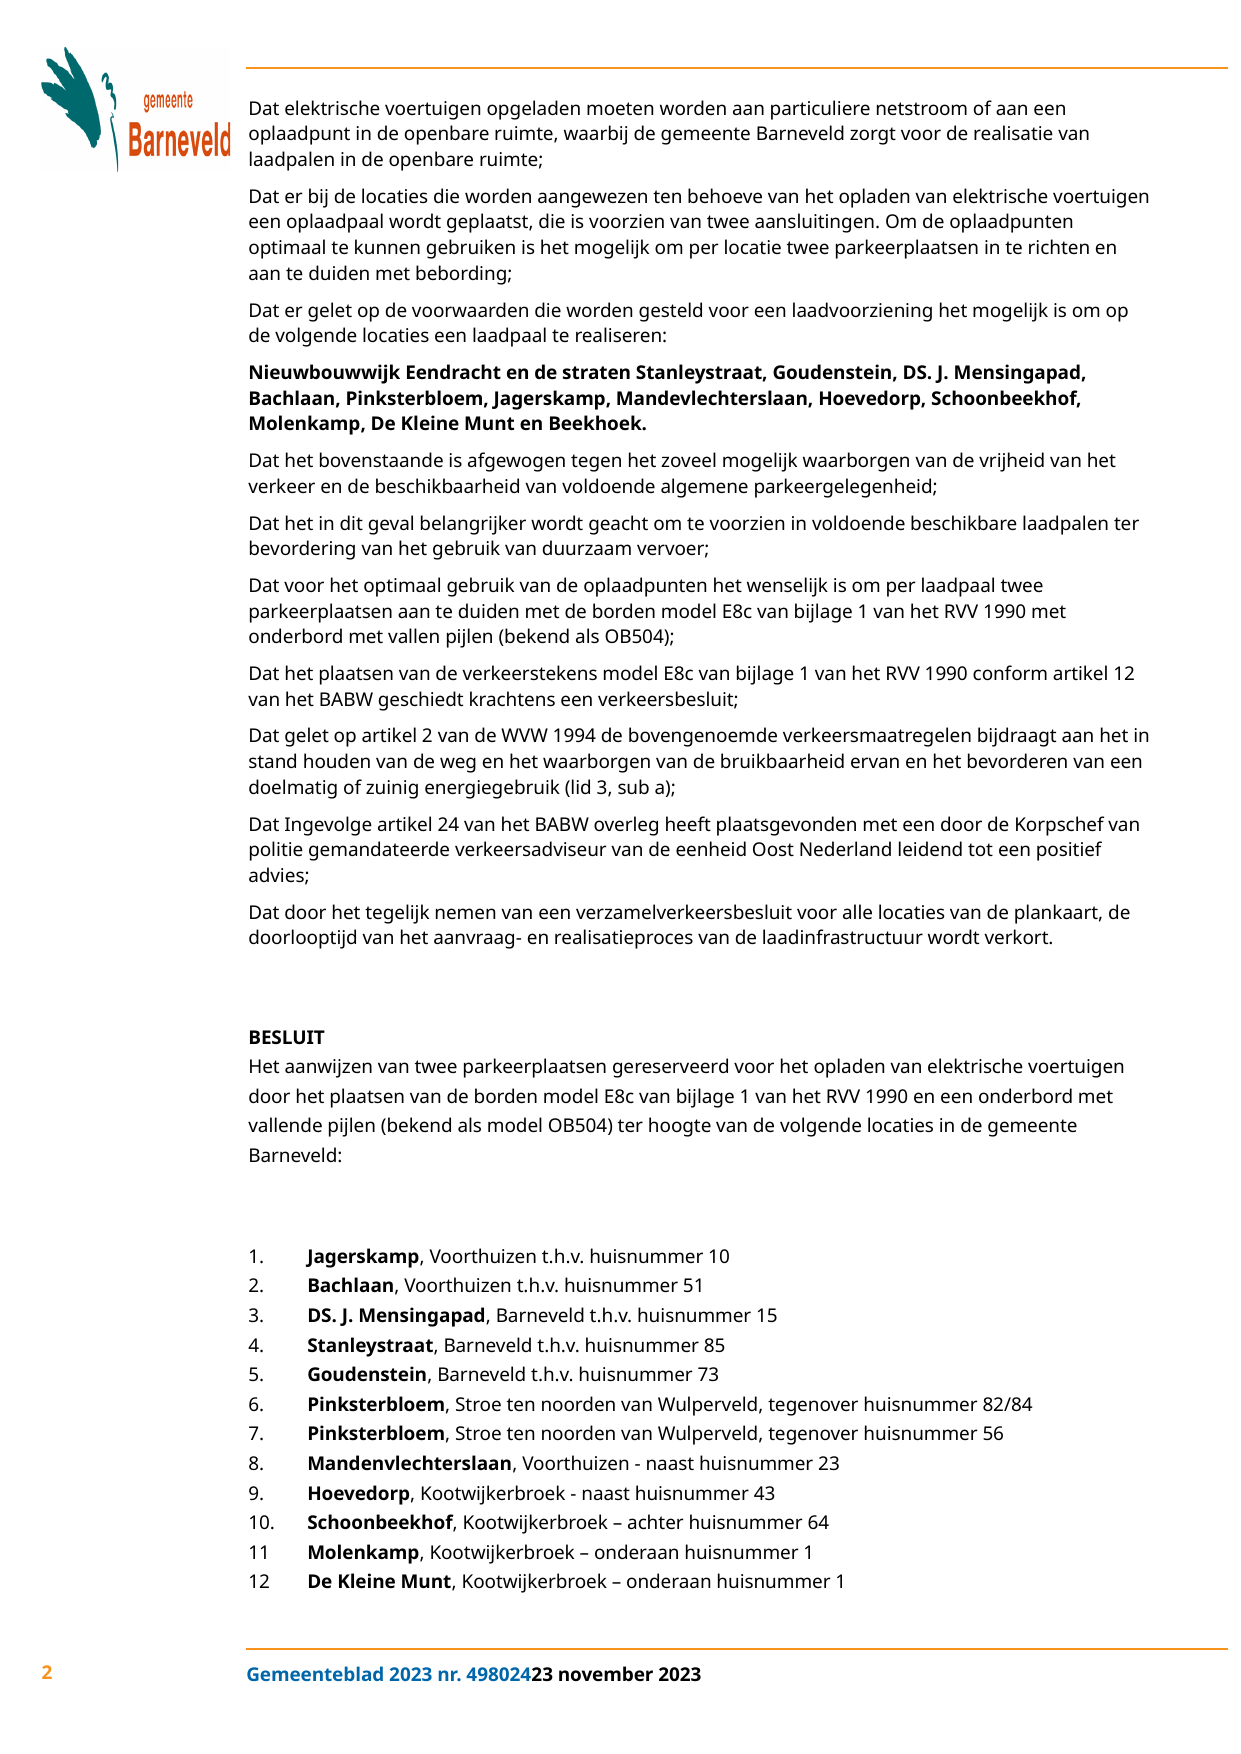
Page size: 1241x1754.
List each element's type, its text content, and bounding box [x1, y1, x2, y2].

list Bachlaan, Voorthuizen t.h.v. huisnummer 51 [248, 1273, 1152, 1298]
list De Kleine Munt, Kootwijkerbroek – onderaan huisnummer 1 [248, 1568, 1152, 1594]
picture [41, 47, 231, 172]
list Stanleystraat, Barneveld t.h.v. huisnummer 85 [248, 1332, 1152, 1358]
text Nieuwbouwwijk Eendracht en de straten Stanleystraat, Goudenstein, DS. J. Mensingapad, Bachlaan, Pinksterbloem, Jagerskamp, Mandevlechterslaan, Hoevedorp, Schoonbeekhof, Molenkamp, De Kleine Munt en Beekhoek. [248, 359, 1152, 436]
text Dat door het tegelijk nemen van een verzamelverkeersbesluit voor alle locaties van de plankaart, de doorlooptijd van het aanvraag- en realisatieproces van de laadinfrastructuur wordt verkort. [248, 899, 1152, 950]
text Dat er bij de locaties die worden aangewezen ten behoeve van het opladen van elektrische voertuigen een oplaadpaal wordt geplaatst, die is voorzien van twee aansluitingen. Om de oplaadpunten optimaal te kunnen gebruiken is het mogelijk om per locatie twee parkeerplaatsen in te richten en aan te duiden met bebording; [248, 183, 1152, 286]
text Dat het in dit geval belangrijker wordt geacht om te voorzien in voldoende beschikbare laadpalen ter bevordering van het gebruik van duurzaam vervoer; [248, 510, 1152, 561]
text Het aanwijzen van twee parkeerplaatsen gereserveerd voor het opladen van elektrische voertuigen door het plaatsen van de borden model E8c van bijlage 1 van het RVV 1990 en een onderbord met vallende pijlen (bekend als model OB504) ter hoogte van de volgende locaties in de gemeente Barneveld: [248, 1053, 1152, 1168]
list Goudenstein, Barneveld t.h.v. huisnummer 73 [248, 1361, 1152, 1387]
list DS. J. Mensingapad, Barneveld t.h.v. huisnummer 15 [248, 1302, 1152, 1328]
list Pinksterbloem, Stroe ten noorden van Wulperveld, tegenover huisnummer 56 [248, 1421, 1152, 1446]
text Dat het bovenstaande is afgewogen tegen het zoveel mogelijk waarborgen van de vrijheid van het verkeer en de beschikbaarheid van voldoende algemene parkeergelegenheid; [248, 447, 1152, 499]
text Dat Ingevolge artikel 24 van het BABW overleg heeft plaatsgevonden met een door de Korpschef van politie gemandateerde verkeersadviseur van de eenheid Oost Nederland leidend tot een positief advies; [248, 811, 1152, 888]
list Molenkamp, Kootwijkerbroek – onderaan huisnummer 1 [248, 1539, 1152, 1565]
list Hoevedorp, Kootwijkerbroek - naast huisnummer 43 [248, 1480, 1152, 1506]
list Pinksterbloem, Stroe ten noorden van Wulperveld, tegenover huisnummer 82/84 [248, 1391, 1152, 1417]
text Dat voor het optimaal gebruik van de oplaadpunten het wenselijk is om per laadpaal twee parkeerplaatsen aan te duiden met de borden model E8c van bijlage 1 van het RVV 1990 met onderbord met vallen pijlen (bekend als OB504); [248, 572, 1152, 649]
text Dat elektrische voertuigen opgeladen moeten worden aan particuliere netstroom of aan een oplaadpunt in de openbare ruimte, waarbij de gemeente Barneveld zorgt voor de realisatie van laadpalen in de openbare ruimte; [248, 95, 1152, 172]
text Dat gelet op artikel 2 van de WVW 1994 de bovengenoemde verkeersmaatregelen bijdraagt aan het in stand houden van de weg en het waarborgen van de bruikbaarheid ervan en het bevorderen van een doelmatig of zuinig energiegebruik (lid 3, sub a); [248, 723, 1152, 800]
text BESLUIT [248, 1024, 1152, 1050]
text Dat het plaatsen van de verkeerstekens model E8c van bijlage 1 van het RVV 1990 conform artikel 12 van het BABW geschiedt krachtens een verkeersbesluit; [248, 660, 1152, 712]
text Dat er gelet op de voorwaarden die worden gesteld voor een laadvoorziening het mogelijk is om op de volgende locaties een laadpaal te realiseren: [248, 297, 1152, 348]
list Mandenvlechterslaan, Voorthuizen - naast huisnummer 23 [248, 1450, 1152, 1476]
list Jagerskamp, Voorthuizen t.h.v. huisnummer 10 [248, 1243, 1152, 1269]
list Schoonbeekhof, Kootwijkerbroek – achter huisnummer 64 [248, 1509, 1152, 1535]
